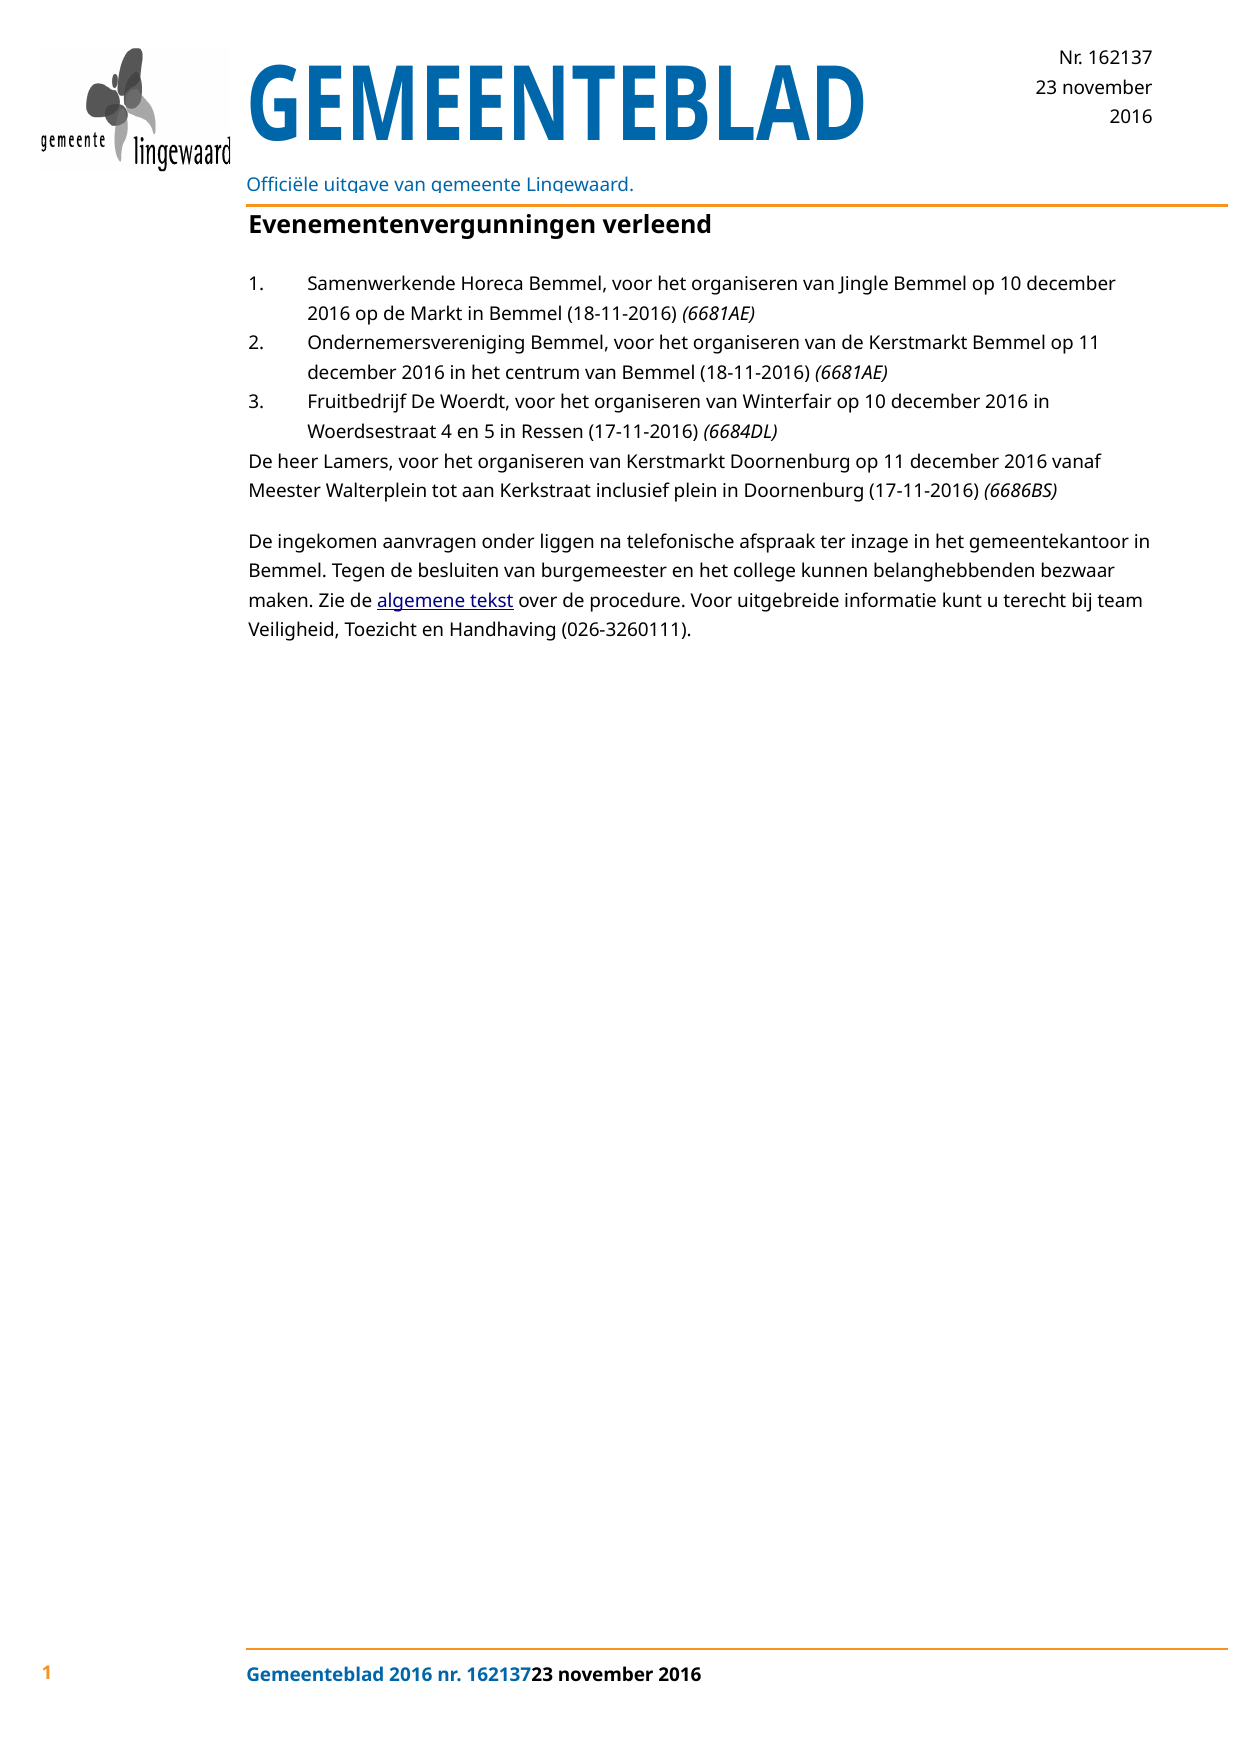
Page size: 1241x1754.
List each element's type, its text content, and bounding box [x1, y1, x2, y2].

list Fruitbedrijf De Woerdt, voor het organiseren van Winterfair op 10 december 2016 in Woerdsestraat 4 en 5 in Ressen (17-11-2016) (6684DL) [248, 389, 1152, 444]
list Samenwerkende Horeca Bemmel, voor het organiseren van Jingle Bemmel op 10 december 2016 op de Markt in Bemmel (18-11-2016) (6681AE) [248, 270, 1152, 326]
list Ondernemersvereniging Bemmel, voor het organiseren van de Kerstmarkt Bemmel op 11 december 2016 in het centrum van Bemmel (18-11-2016) (6681AE) [248, 329, 1152, 385]
text De heer Lamers, voor het organiseren van Kerstmarkt Doornenburg op 11 december 2016 vanaf Meester Walterplein tot aan Kerkstraat inclusief plein in Doornenburg (17-11-2016) (6686BS) [248, 448, 1152, 503]
text De ingekomen aanvragen onder liggen na telefonische afspraak ter inzage in het gemeentekantoor in Bemmel. Tegen de besluiten van burgemeester en het college kunnen belanghebbenden bezwaar maken. Zie de algemene tekst over de procedure. Voor uitgebreide informatie kunt u terecht bij team Veiligheid, Toezicht en Handhaving (026-3260111). [248, 528, 1152, 642]
text Evenementenvergunningen verleend [248, 207, 1152, 241]
picture [41, 47, 231, 172]
